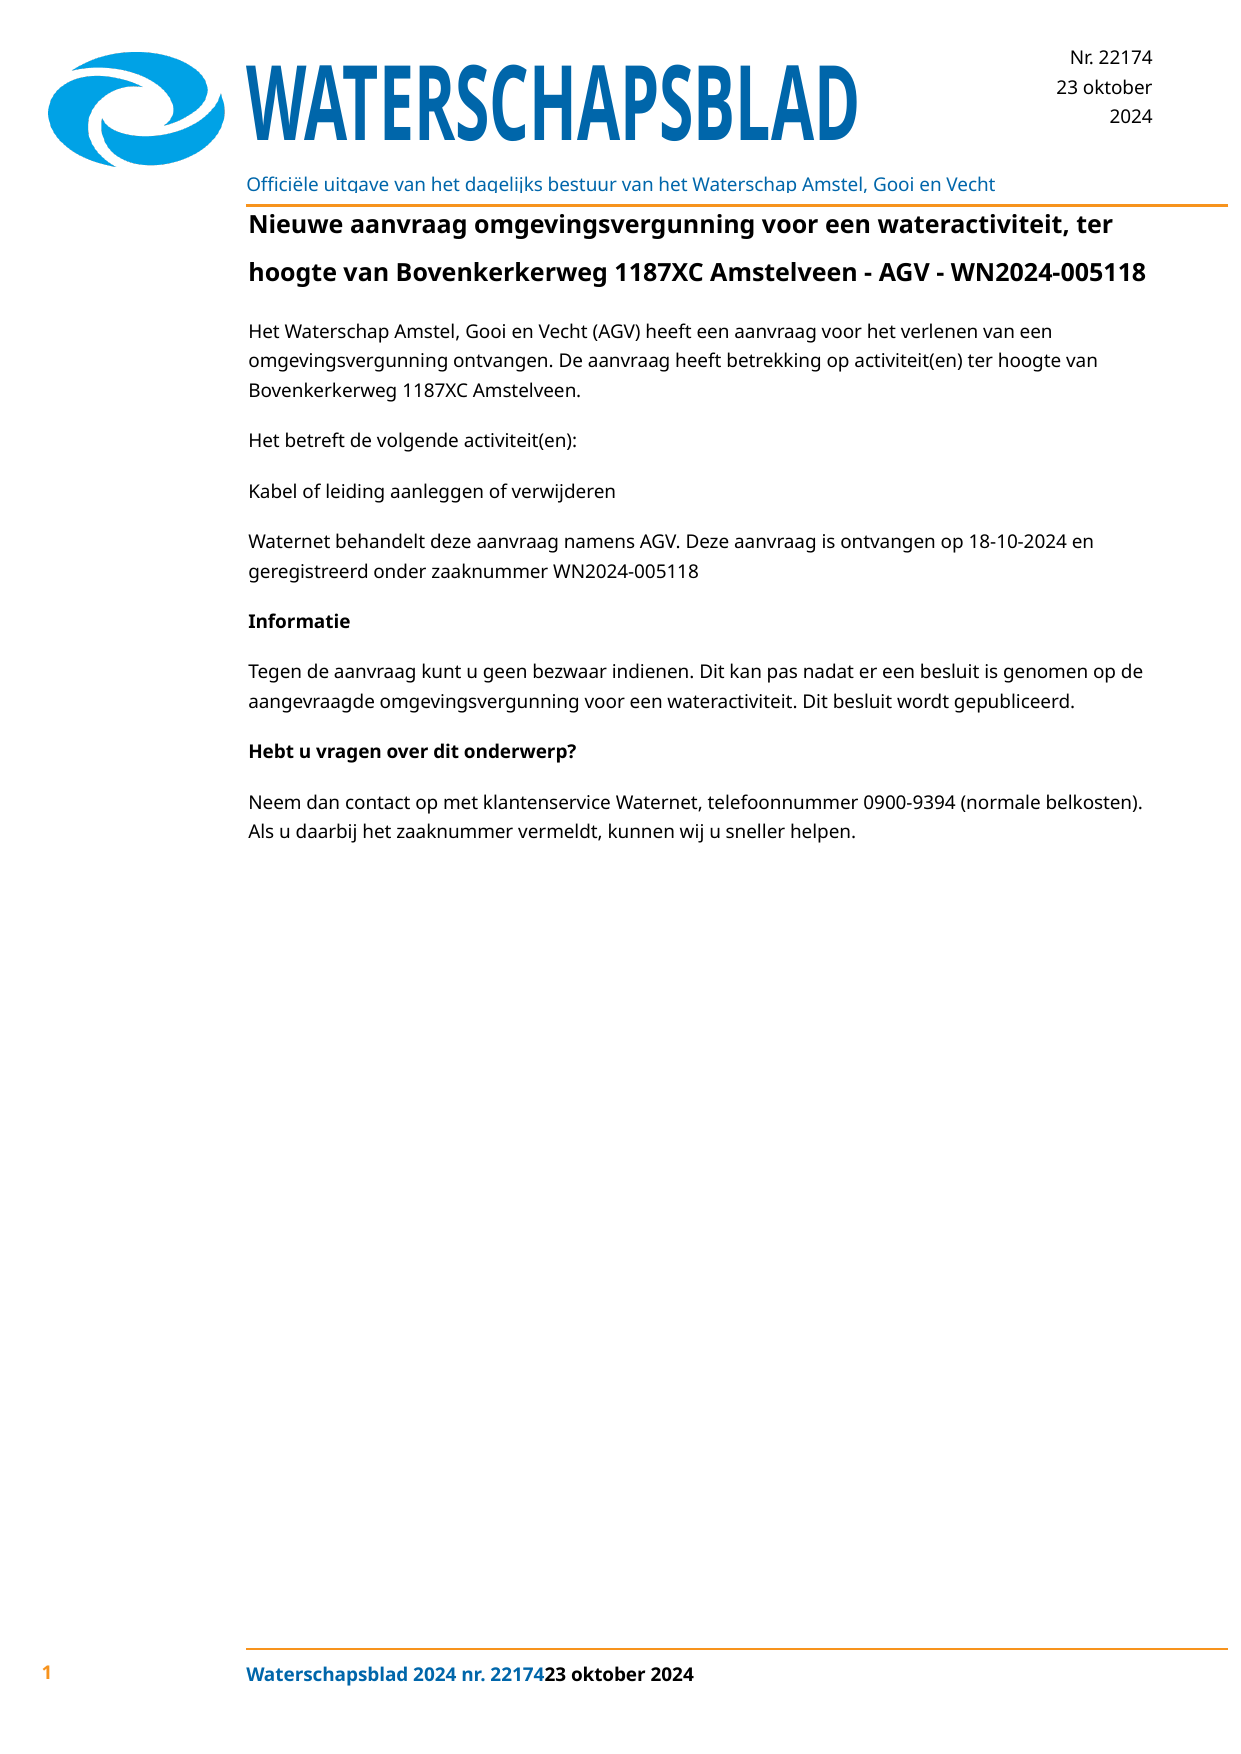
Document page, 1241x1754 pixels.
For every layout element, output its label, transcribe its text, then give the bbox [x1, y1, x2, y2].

text Tegen de aanvraag kunt u geen bezwaar indienen. Dit kan pas nadat er een besluit is genomen op de aangevraagde omgevingsvergunning voor een wateractiviteit. Dit besluit wordt gepubliceerd. [248, 659, 1152, 714]
text Kabel of leiding aanleggen of verwijderen [248, 478, 1152, 504]
text Nieuwe aanvraag omgevingsvergunning voor een wateractiviteit, ter hoogte van Bovenkerkerweg 1187XC Amstelveen - AGV - WN2024-005118 [248, 207, 1152, 288]
text Informatie [248, 608, 1152, 634]
text Hebt u vragen over dit onderwerp? [248, 739, 1152, 764]
picture [41, 47, 231, 172]
text Neem dan contact op met klantenservice Waternet, telefoonnummer 0900-9394 (normale belkosten). Als u daarbij het zaaknummer vermeldt, kunnen wij u sneller helpen. [248, 789, 1152, 844]
text Het betreft de volgende activiteit(en): [248, 427, 1152, 453]
text Waternet behandelt deze aanvraag namens AGV. Deze aanvraag is ontvangen op 18-10-2024 en geregistreerd onder zaaknummer WN2024-005118 [248, 528, 1152, 584]
text Het Waterschap Amstel, Gooi en Vecht (AGV) heeft een aanvraag voor het verlenen van een omgevingsvergunning ontvangen. De aanvraag heeft betrekking op activiteit(en) ter hoogte van Bovenkerkerweg 1187XC Amstelveen. [248, 318, 1152, 403]
